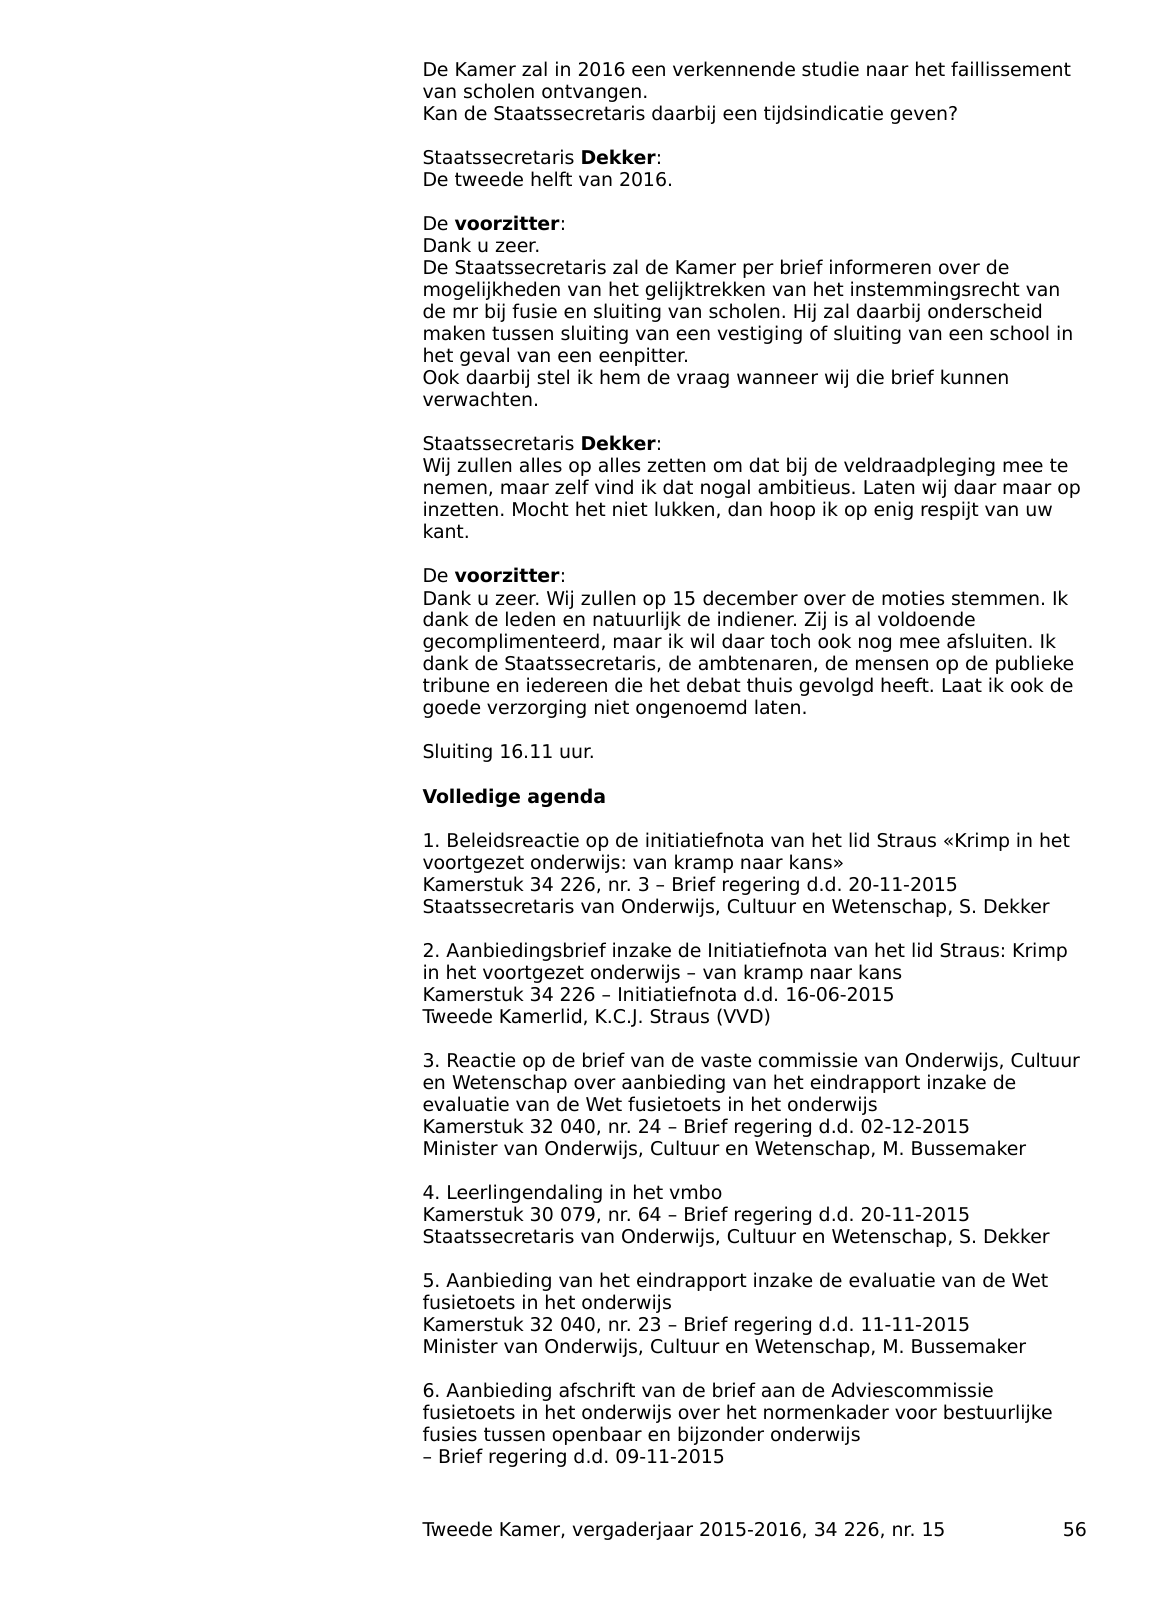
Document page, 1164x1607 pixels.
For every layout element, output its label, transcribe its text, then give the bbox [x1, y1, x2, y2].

text 3. Reactie op de brief van de vaste commissie van Onderwijs, Cultuur en Wetenschap over aanbieding van het eindrapport inzake de evaluatie van de Wet fusietoets in het onderwijs [422, 1050, 1087, 1116]
text Dank u zeer. [422, 235, 1087, 257]
text Ook daarbij stel ik hem de vraag wanneer wij die brief kunnen verwachten. [422, 367, 1087, 411]
text De Staatssecretaris zal de Kamer per brief informeren over de mogelijkheden van het gelijktrekken van het instemmingsrecht van de mr bij fusie en sluiting van scholen. Hij zal daarbij onderscheid maken tussen sluiting van een vestiging of sluiting van een school in het geval van een eenpitter. [422, 257, 1087, 367]
text Wij zullen alles op alles zetten om dat bij de veldraadpleging mee te nemen, maar zelf vind ik dat nogal ambitieus. Laten wij daar maar op inzetten. Mocht het niet lukken, dan hoop ik op enig respijt van uw kant. [422, 455, 1087, 543]
text Staatssecretaris van Onderwijs, Cultuur en Wetenschap, S. Dekker [422, 896, 1087, 918]
text 6. Aanbieding afschrift van de brief aan de Adviescommissie fusietoets in het onderwijs over het normenkader voor bestuurlijke fusies tussen openbaar en bijzonder onderwijs [422, 1380, 1087, 1446]
text De Kamer zal in 2016 een verkennende studie naar het faillissement van scholen ontvangen. [422, 59, 1087, 103]
text De voorzitter: [422, 565, 1087, 587]
text 1. Beleidsreactie op de initiatiefnota van het lid Straus «Krimp in het voortgezet onderwijs: van kramp naar kans» [422, 830, 1087, 874]
text 2. Aanbiedingsbrief inzake de Initiatiefnota van het lid Straus: Krimp in het voortgezet onderwijs – van kramp naar kans [422, 940, 1087, 984]
text Kamerstuk 30 079, nr. 64 – Brief regering d.d. 20-11-2015 [422, 1204, 1087, 1226]
text Minister van Onderwijs, Cultuur en Wetenschap, M. Bussemaker [422, 1336, 1087, 1358]
text Kan de Staatssecretaris daarbij een tijdsindicatie geven? [422, 103, 1087, 125]
text Kamerstuk 32 040, nr. 23 – Brief regering d.d. 11-11-2015 [422, 1314, 1087, 1336]
text De tweede helft van 2016. [422, 169, 1087, 191]
text – Brief regering d.d. 09-11-2015 [422, 1446, 1087, 1468]
text Staatssecretaris Dekker: [422, 433, 1087, 455]
text Kamerstuk 32 040, nr. 24 – Brief regering d.d. 02-12-2015 [422, 1116, 1087, 1138]
text 5. Aanbieding van het eindrapport inzake de evaluatie van de Wet fusietoets in het onderwijs [422, 1270, 1087, 1314]
text De voorzitter: [422, 213, 1087, 235]
text Staatssecretaris van Onderwijs, Cultuur en Wetenschap, S. Dekker [422, 1226, 1087, 1248]
text Tweede Kamerlid, K.C.J. Straus (VVD) [422, 1006, 1087, 1028]
subtitle Volledige agenda [422, 786, 1087, 808]
text Sluiting 16.11 uur. [422, 741, 1087, 763]
text Kamerstuk 34 226, nr. 3 – Brief regering d.d. 20-11-2015 [422, 874, 1087, 896]
text 4. Leerlingendaling in het vmbo [422, 1182, 1087, 1204]
text Minister van Onderwijs, Cultuur en Wetenschap, M. Bussemaker [422, 1138, 1087, 1160]
text Dank u zeer. Wij zullen op 15 december over de moties stemmen. Ik dank de leden en natuurlijk de indiener. Zij is al voldoende gecomplimenteerd, maar ik wil daar toch ook nog mee afsluiten. Ik dank de Staatssecretaris, de ambtenaren, de mensen op de publieke tribune en iedereen die het debat thuis gevolgd heeft. Laat ik ook de goede verzorging niet ongenoemd laten. [422, 587, 1087, 719]
text Kamerstuk 34 226 – Initiatiefnota d.d. 16-06-2015 [422, 984, 1087, 1006]
text Staatssecretaris Dekker: [422, 147, 1087, 169]
